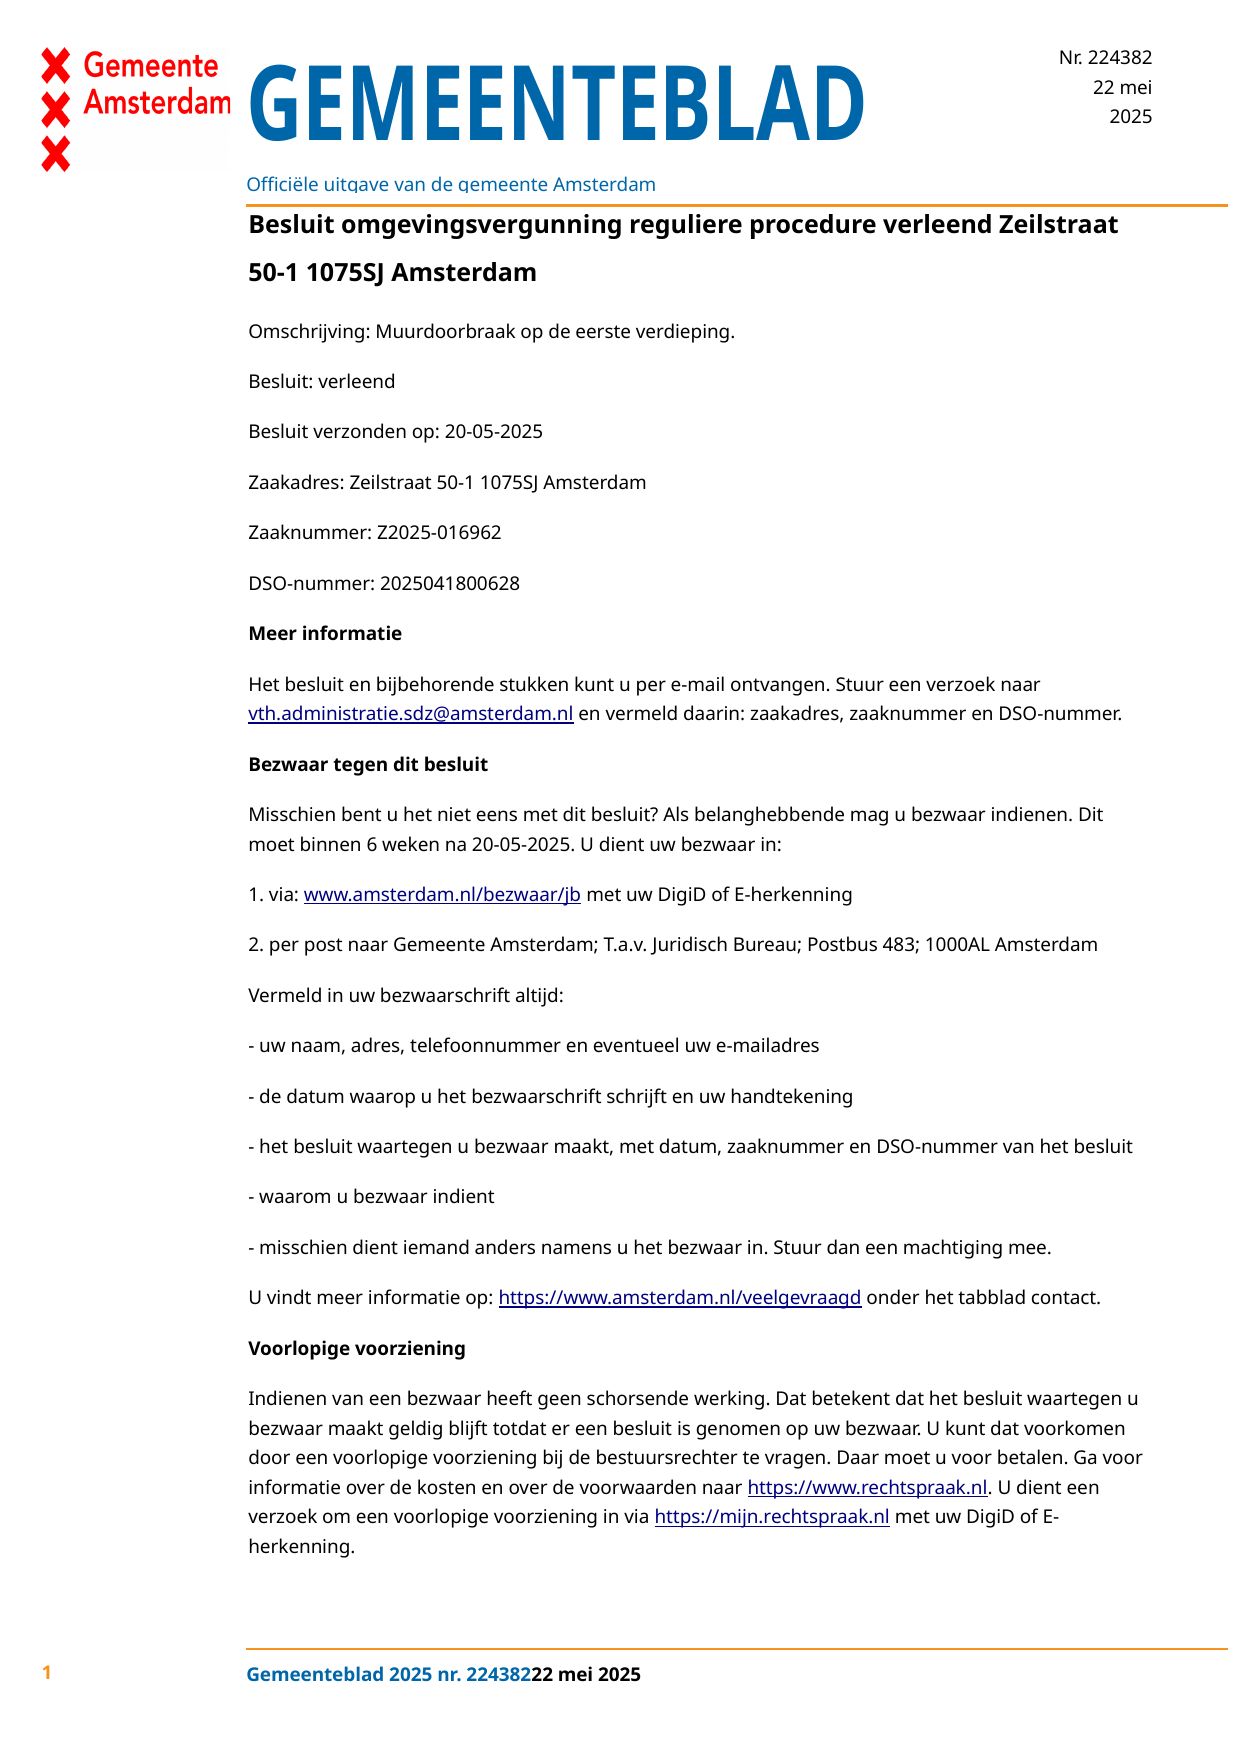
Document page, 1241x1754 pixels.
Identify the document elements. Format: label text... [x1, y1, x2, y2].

text Misschien bent u het niet eens met dit besluit? Als belanghebbende mag u bezwaar indienen. Dit moet binnen 6 weken na 20-05-2025. U dient uw bezwaar in: [248, 801, 1152, 857]
text Bezwaar tegen dit besluit [248, 751, 1152, 777]
text Besluit verzonden op: 20-05-2025 [248, 419, 1152, 444]
text Vermeld in uw bezwaarschrift altijd: [248, 982, 1152, 1008]
text 1. via: www.amsterdam.nl/bezwaar/jb met uw DigiD of E-herkenning [248, 881, 1152, 907]
text DSO-nummer: 2025041800628 [248, 570, 1152, 596]
text - het besluit waartegen u bezwaar maakt, met datum, zaaknummer en DSO-nummer van het besluit [248, 1133, 1152, 1159]
text - de datum waarop u het bezwaarschrift schrijft en uw handtekening [248, 1083, 1152, 1109]
text U vindt meer informatie op: https://www.amsterdam.nl/veelgevraagd onder het tabblad contact. [248, 1284, 1152, 1310]
text 2. per post naar Gemeente Amsterdam; T.a.v. Juridisch Bureau; Postbus 483; 1000AL Amsterdam [248, 932, 1152, 957]
text Indienen van een bezwaar heeft geen schorsende werking. Dat betekent dat het besluit waartegen u bezwaar maakt geldig blijft totdat er een besluit is genomen op uw bezwaar. U kunt dat voorkomen door een voorlopige voorziening bij de bestuursrechter te vragen. Daar moet u voor betalen. Ga voor informatie over de kosten en over de voorwaarden naar https://www.rechtspraak.nl. U dient een verzoek om een voorlopige voorziening in via https://mijn.rechtspraak.nl met uw DigiD of E-herkenning. [248, 1385, 1152, 1559]
text Besluit: verleend [248, 368, 1152, 394]
text Besluit omgevingsvergunning reguliere procedure verleend Zeilstraat 50-1 1075SJ Amsterdam [248, 207, 1152, 288]
text - waarom u bezwaar indient [248, 1184, 1152, 1209]
text - misschien dient iemand anders namens u het bezwaar in. Stuur dan een machtiging mee. [248, 1234, 1152, 1260]
text Omschrijving: Muurdoorbraak op de eerste verdieping. [248, 318, 1152, 344]
picture [41, 47, 231, 172]
text Meer informatie [248, 620, 1152, 646]
text Voorlopige voorziening [248, 1335, 1152, 1361]
text Het besluit en bijbehorende stukken kunt u per e-mail ontvangen. Stuur een verzoek naar vth.administratie.sdz@amsterdam.nl en vermeld daarin: zaakadres, zaaknummer en DSO-nummer. [248, 671, 1152, 726]
text - uw naam, adres, telefoonnummer en eventueel uw e-mailadres [248, 1032, 1152, 1058]
text Zaaknummer: Z2025-016962 [248, 519, 1152, 545]
text Zaakadres: Zeilstraat 50-1 1075SJ Amsterdam [248, 469, 1152, 495]
